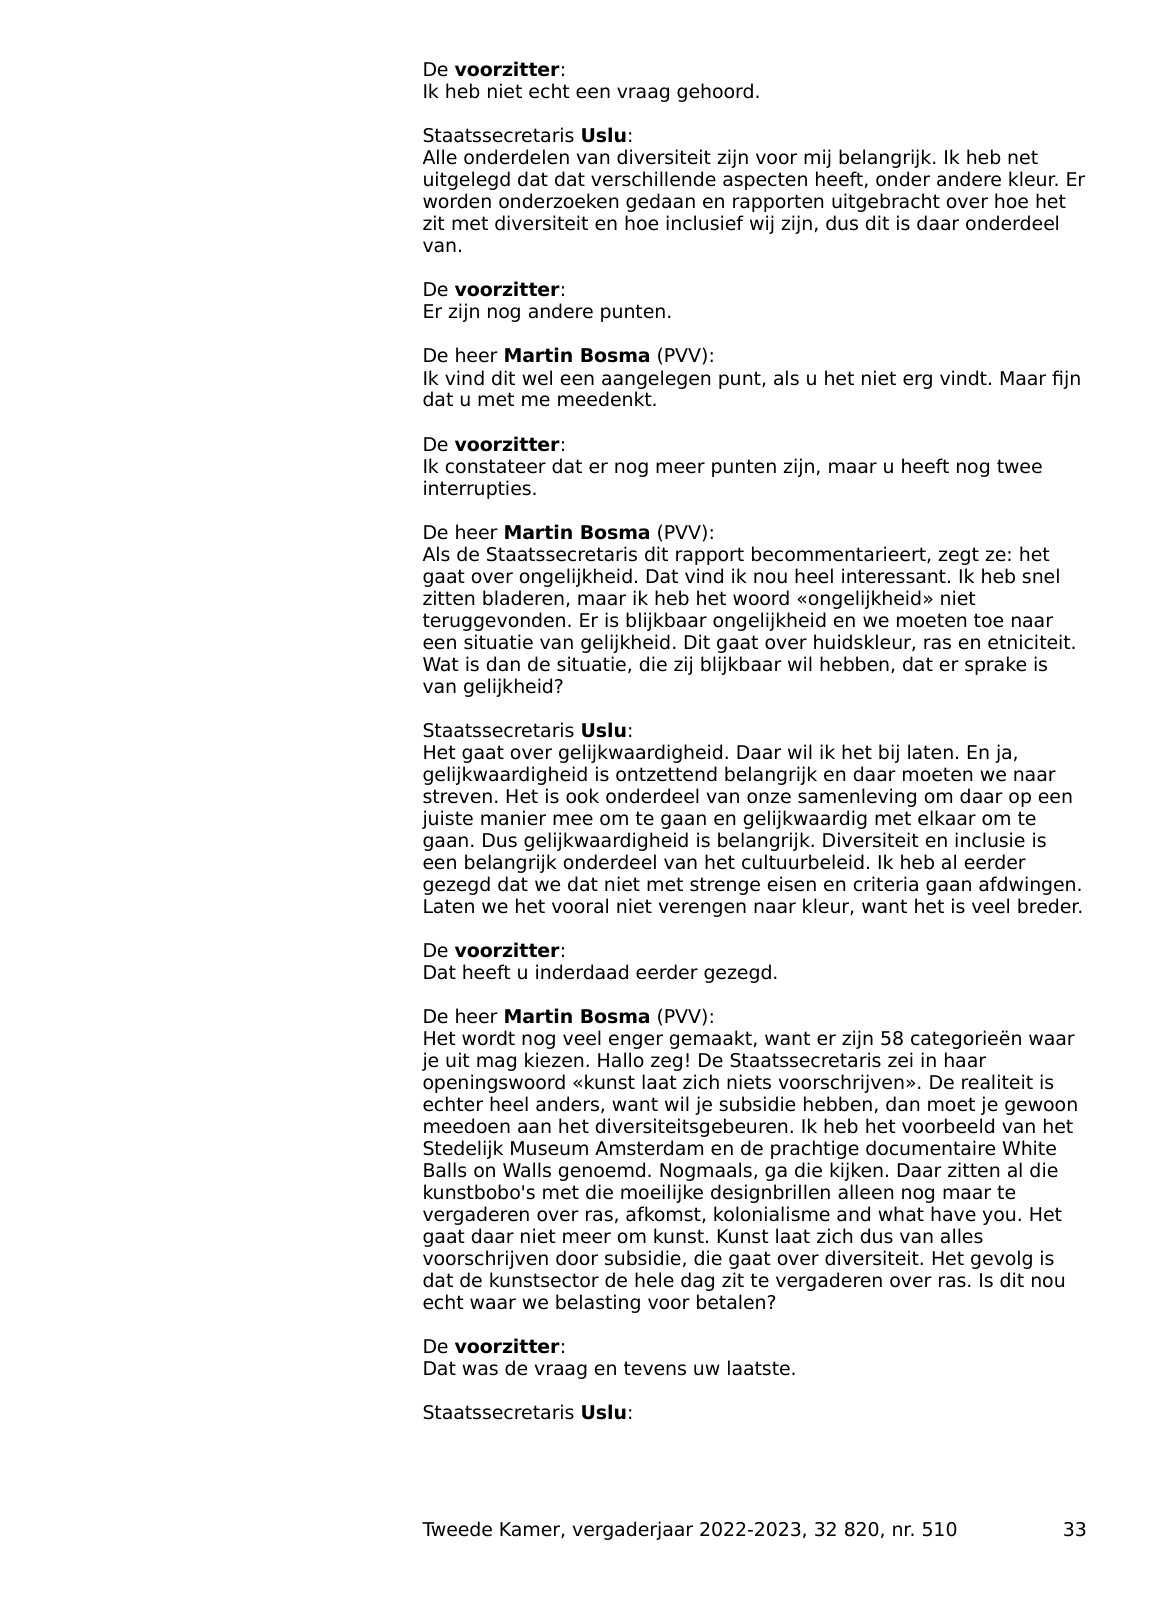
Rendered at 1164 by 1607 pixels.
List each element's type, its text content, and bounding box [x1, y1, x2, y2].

text Alle onderdelen van diversiteit zijn voor mij belangrijk. Ik heb net uitgelegd dat dat verschillende aspecten heeft, onder andere kleur. Er worden onderzoeken gedaan en rapporten uitgebracht over hoe het zit met diversiteit en hoe inclusief wij zijn, dus dit is daar onderdeel van. [422, 147, 1087, 257]
text Dat heeft u inderdaad eerder gezegd. [422, 962, 1087, 984]
text De voorzitter: [422, 433, 1087, 456]
text De voorzitter: [422, 1336, 1087, 1358]
text Het wordt nog veel enger gemaakt, want er zijn 58 categorieën waar je uit mag kiezen. Hallo zeg! De Staatssecretaris zei in haar openingswoord «kunst laat zich niets voorschrijven». De realiteit is echter heel anders, want wil je subsidie hebben, dan moet je gewoon meedoen aan het diversiteitsgebeuren. Ik heb het voorbeeld van het Stedelijk Museum Amsterdam en de prachtige documentaire White Balls on Walls genoemd. Nogmaals, ga die kijken. Daar zitten al die kunstbobo's met die moeilijke designbrillen alleen nog maar te vergaderen over ras, afkomst, kolonialisme and what have you. Het gaat daar niet meer om kunst. Kunst laat zich dus van alles voorschrijven door subsidie, die gaat over diversiteit. Het gevolg is dat de kunstsector de hele dag zit te vergaderen over ras. Is dit nou echt waar we belasting voor betalen? [422, 1028, 1087, 1313]
text De voorzitter: [422, 940, 1087, 962]
text Er zijn nog andere punten. [422, 301, 1087, 323]
text Ik constateer dat er nog meer punten zijn, maar u heeft nog twee interrupties. [422, 456, 1087, 499]
text De heer Martin Bosma (PVV): [422, 345, 1087, 367]
text Het gaat over gelijkwaardigheid. Daar wil ik het bij laten. En ja, gelijkwaardigheid is ontzettend belangrijk en daar moeten we naar streven. Het is ook onderdeel van onze samenleving om daar op een juiste manier mee om te gaan en gelijkwaardig met elkaar om te gaan. Dus gelijkwaardigheid is belangrijk. Diversiteit en inclusie is een belangrijk onderdeel van het cultuurbeleid. Ik heb al eerder gezegd dat we dat niet met strenge eisen en criteria gaan afdwingen. Laten we het vooral niet verengen naar kleur, want het is veel breder. [422, 742, 1087, 917]
text Ik heb niet echt een vraag gehoord. [422, 81, 1087, 103]
text Staatssecretaris Uslu: [422, 125, 1087, 147]
text Als de Staatssecretaris dit rapport becommentarieert, zegt ze: het gaat over ongelijkheid. Dat vind ik nou heel interessant. Ik heb snel zitten bladeren, maar ik heb het woord «ongelijkheid» niet teruggevonden. Er is blijkbaar ongelijkheid en we moeten toe naar een situatie van gelijkheid. Dit gaat over huidskleur, ras en etniciteit. Wat is dan de situatie, die zij blijkbaar wil hebben, dat er sprake is van gelijkheid? [422, 544, 1087, 697]
text De heer Martin Bosma (PVV): [422, 522, 1087, 544]
text De heer Martin Bosma (PVV): [422, 1006, 1087, 1028]
text De voorzitter: [422, 279, 1087, 301]
text Staatssecretaris Uslu: [422, 1402, 1087, 1424]
text Dat was de vraag en tevens uw laatste. [422, 1358, 1087, 1380]
text De voorzitter: [422, 59, 1087, 81]
text Staatssecretaris Uslu: [422, 720, 1087, 742]
text Ik vind dit wel een aangelegen punt, als u het niet erg vindt. Maar fijn dat u met me meedenkt. [422, 367, 1087, 411]
